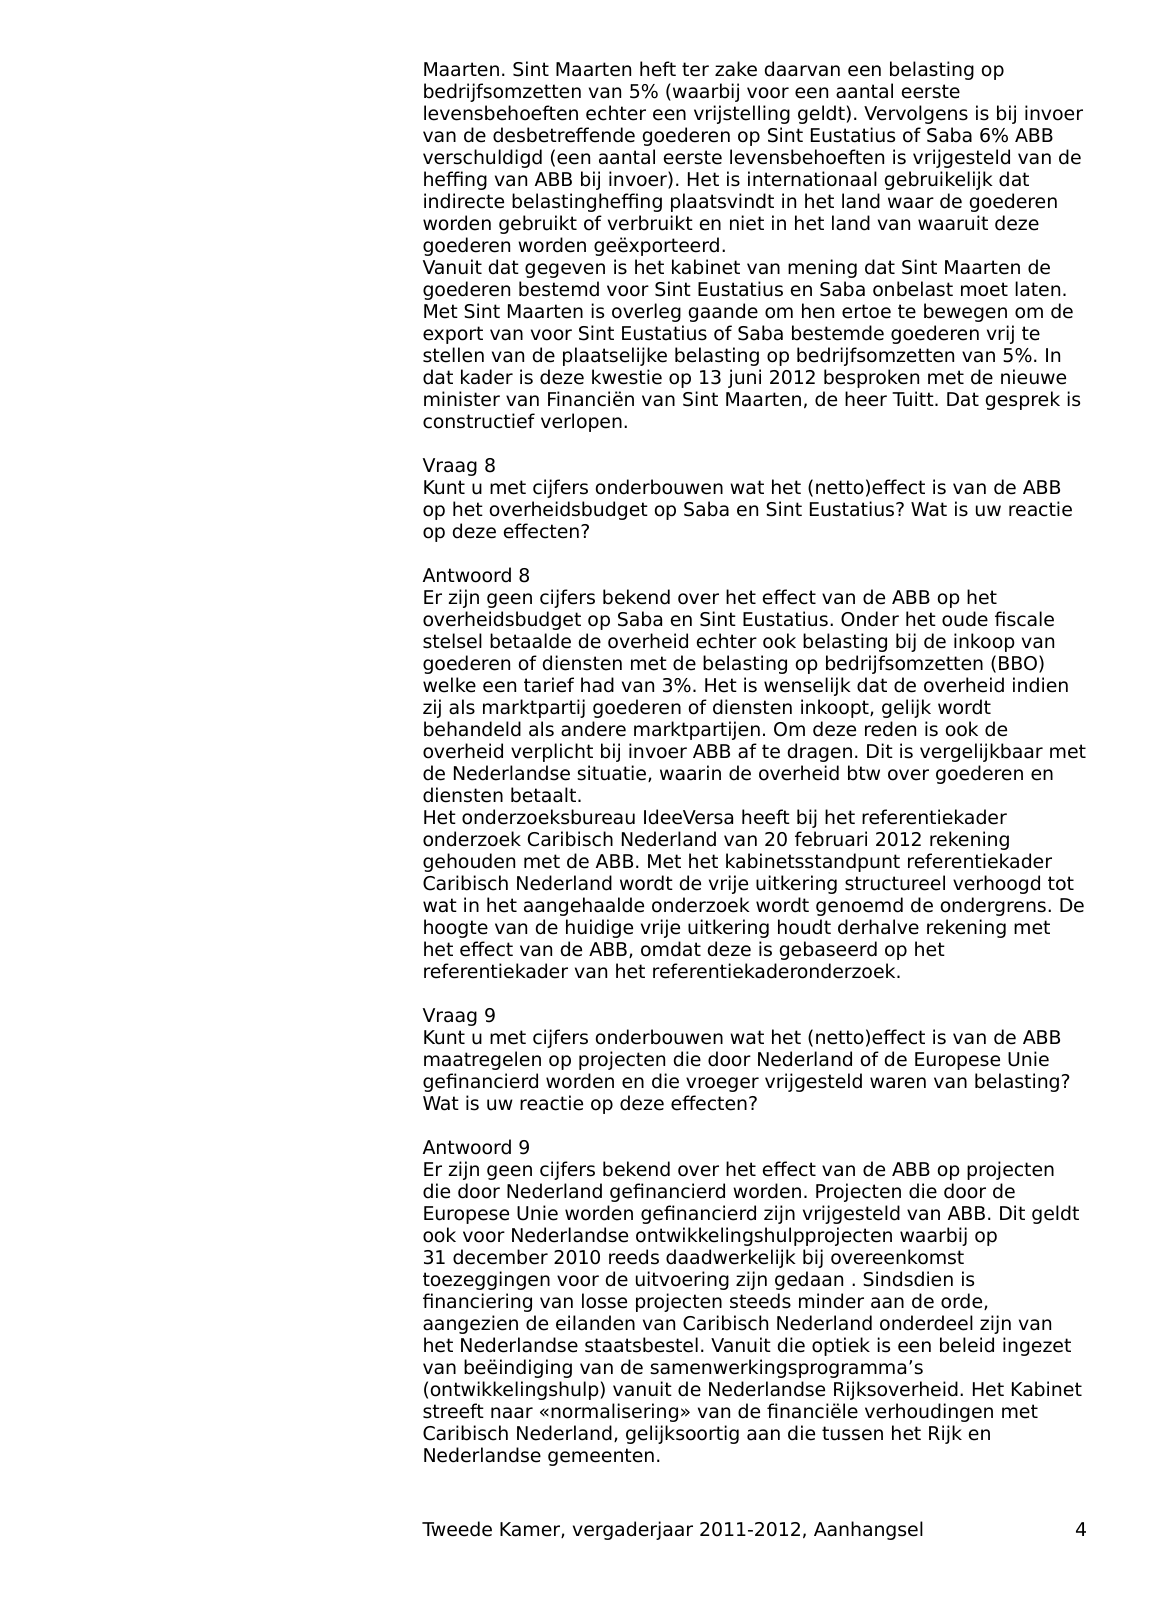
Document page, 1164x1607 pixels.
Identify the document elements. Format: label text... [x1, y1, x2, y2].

text Maarten. Sint Maarten heft ter zake daarvan een belasting op bedrijfsomzetten van 5% (waarbij voor een aantal eerste levensbehoeften echter een vrijstelling geldt). Vervolgens is bij invoer van de desbetreffende goederen op Sint Eustatius of Saba 6% ABB verschuldigd (een aantal eerste levensbehoeften is vrijgesteld van de heffing van ABB bij invoer). Het is internationaal gebruikelijk dat indirecte belastingheffing plaatsvindt in het land waar de goederen worden gebruikt of verbruikt en niet in het land van waaruit deze goederen worden geëxporteerd. [422, 59, 1087, 257]
text Antwoord 8 [422, 565, 1087, 587]
text Vanuit dat gegeven is het kabinet van mening dat Sint Maarten de goederen bestemd voor Sint Eustatius en Saba onbelast moet laten. Met Sint Maarten is overleg gaande om hen ertoe te bewegen om de export van voor Sint Eustatius of Saba bestemde goederen vrij te stellen van de plaatselijke belasting op bedrijfsomzetten van 5%. In dat kader is deze kwestie op 13 juni 2012 besproken met de nieuwe minister van Financiën van Sint Maarten, de heer Tuitt. Dat gesprek is constructief verlopen. [422, 257, 1087, 433]
text Vraag 8 [422, 455, 1087, 477]
text Vraag 9 [422, 1005, 1087, 1027]
text Er zijn geen cijfers bekend over het effect van de ABB op projecten die door Nederland gefinancierd worden. Projecten die door de Europese Unie worden gefinancierd zijn vrijgesteld van ABB. Dit geldt ook voor Nederlandse ontwikkelingshulpprojecten waarbij op 31 december 2010 reeds daadwerkelijk bij overeenkomst toezeggingen voor de uitvoering zijn gedaan . Sindsdien is financiering van losse projecten steeds minder aan de orde, aangezien de eilanden van Caribisch Nederland onderdeel zijn van het Nederlandse staatsbestel. Vanuit die optiek is een beleid ingezet van beëindiging van de samenwerkingsprogramma’s (ontwikkelingshulp) vanuit de Nederlandse Rijksoverheid. Het Kabinet streeft naar «normalisering» van de financiële verhoudingen met Caribisch Nederland, gelijksoortig aan die tussen het Rijk en Nederlandse gemeenten. [422, 1159, 1087, 1467]
text Kunt u met cijfers onderbouwen wat het (netto)effect is van de ABB maatregelen op projecten die door Nederland of de Europese Unie gefinancierd worden en die vroeger vrijgesteld waren van belasting? Wat is uw reactie op deze effecten? [422, 1027, 1087, 1115]
text Het onderzoeksbureau IdeeVersa heeft bij het referentiekader onderzoek Caribisch Nederland van 20 februari 2012 rekening gehouden met de ABB. Met het kabinetsstandpunt referentiekader Caribisch Nederland wordt de vrije uitkering structureel verhoogd tot wat in het aangehaalde onderzoek wordt genoemd de ondergrens. De hoogte van de huidige vrije uitkering houdt derhalve rekening met het effect van de ABB, omdat deze is gebaseerd op het referentiekader van het referentiekaderonderzoek. [422, 807, 1087, 983]
text Antwoord 9 [422, 1137, 1087, 1159]
text Kunt u met cijfers onderbouwen wat het (netto)effect is van de ABB op het overheidsbudget op Saba en Sint Eustatius? Wat is uw reactie op deze effecten? [422, 477, 1087, 543]
text Er zijn geen cijfers bekend over het effect van de ABB op het overheidsbudget op Saba en Sint Eustatius. Onder het oude fiscale stelsel betaalde de overheid echter ook belasting bij de inkoop van goederen of diensten met de belasting op bedrijfsomzetten (BBO) welke een tarief had van 3%. Het is wenselijk dat de overheid indien zij als marktpartij goederen of diensten inkoopt, gelijk wordt behandeld als andere marktpartijen. Om deze reden is ook de overheid verplicht bij invoer ABB af te dragen. Dit is vergelijkbaar met de Nederlandse situatie, waarin de overheid btw over goederen en diensten betaalt. [422, 587, 1087, 807]
